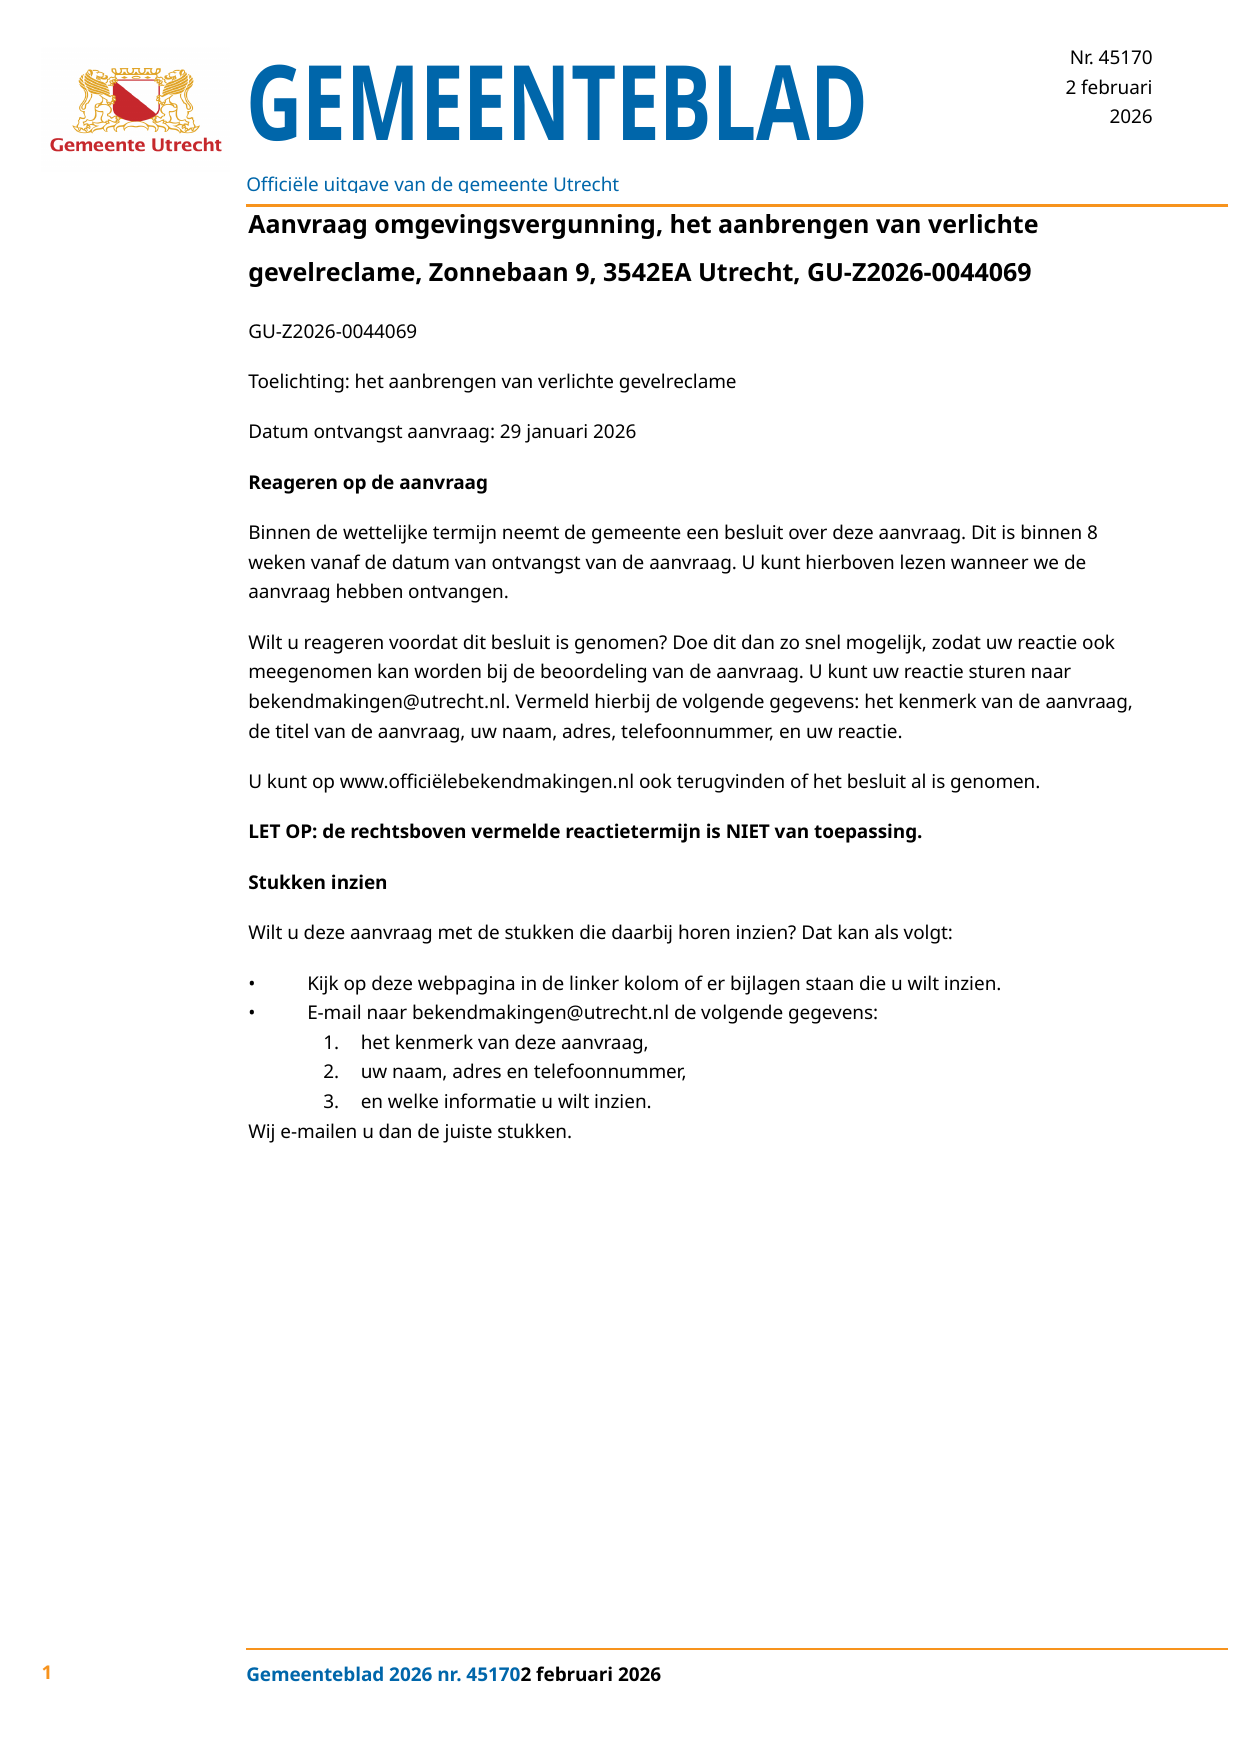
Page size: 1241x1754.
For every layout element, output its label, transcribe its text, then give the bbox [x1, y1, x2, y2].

text Wilt u reageren voordat dit besluit is genomen? Doe dit dan zo snel mogelijk, zodat uw reactie ook meegenomen kan worden bij de beoordeling van de aanvraag. U kunt uw reactie sturen naar bekendmakingen@utrecht.nl. Vermeld hierbij de volgende gegevens: het kenmerk van de aanvraag, de titel van de aanvraag, uw naam, adres, telefoonnummer, en uw reactie. [248, 629, 1152, 744]
list het kenmerk van deze aanvraag, [323, 1029, 1152, 1055]
text Aanvraag omgevingsvergunning, het aanbrengen van verlichte gevelreclame, Zonnebaan 9, 3542EA Utrecht, GU-Z2026-0044069 [248, 207, 1152, 288]
text U kunt op www.officiëlebekendmakingen.nl ook terugvinden of het besluit al is genomen. [248, 768, 1152, 794]
list E-mail naar bekendmakingen@utrecht.nl de volgende gegevens: [248, 999, 1152, 1025]
text Datum ontvangst aanvraag: 29 januari 2026 [248, 419, 1152, 444]
text Reageren op de aanvraag [248, 469, 1152, 495]
text Binnen de wettelijke termijn neemt de gemeente een besluit over deze aanvraag. Dit is binnen 8 weken vanaf de datum van ontvangst van de aanvraag. U kunt hierboven lezen wanneer we de aanvraag hebben ontvangen. [248, 519, 1152, 604]
list Kijk op deze webpagina in de linker kolom of er bijlagen staan die u wilt inzien. [248, 970, 1152, 996]
picture [41, 47, 231, 172]
text LET OP: de rechtsboven vermelde reactietermijn is NIET van toepassing. [248, 819, 1152, 844]
list en welke informatie u wilt inzien. [323, 1088, 1152, 1114]
list uw naam, adres en telefoonnummer, [323, 1059, 1152, 1084]
text Toelichting: het aanbrengen van verlichte gevelreclame [248, 368, 1152, 394]
text Wij e-mailen u dan de juiste stukken. [248, 1118, 1152, 1144]
text Wilt u deze aanvraag met de stukken die daarbij horen inzien? Dat kan als volgt: [248, 919, 1152, 945]
text Stukken inzien [248, 869, 1152, 895]
text GU-Z2026-0044069 [248, 318, 1152, 344]
